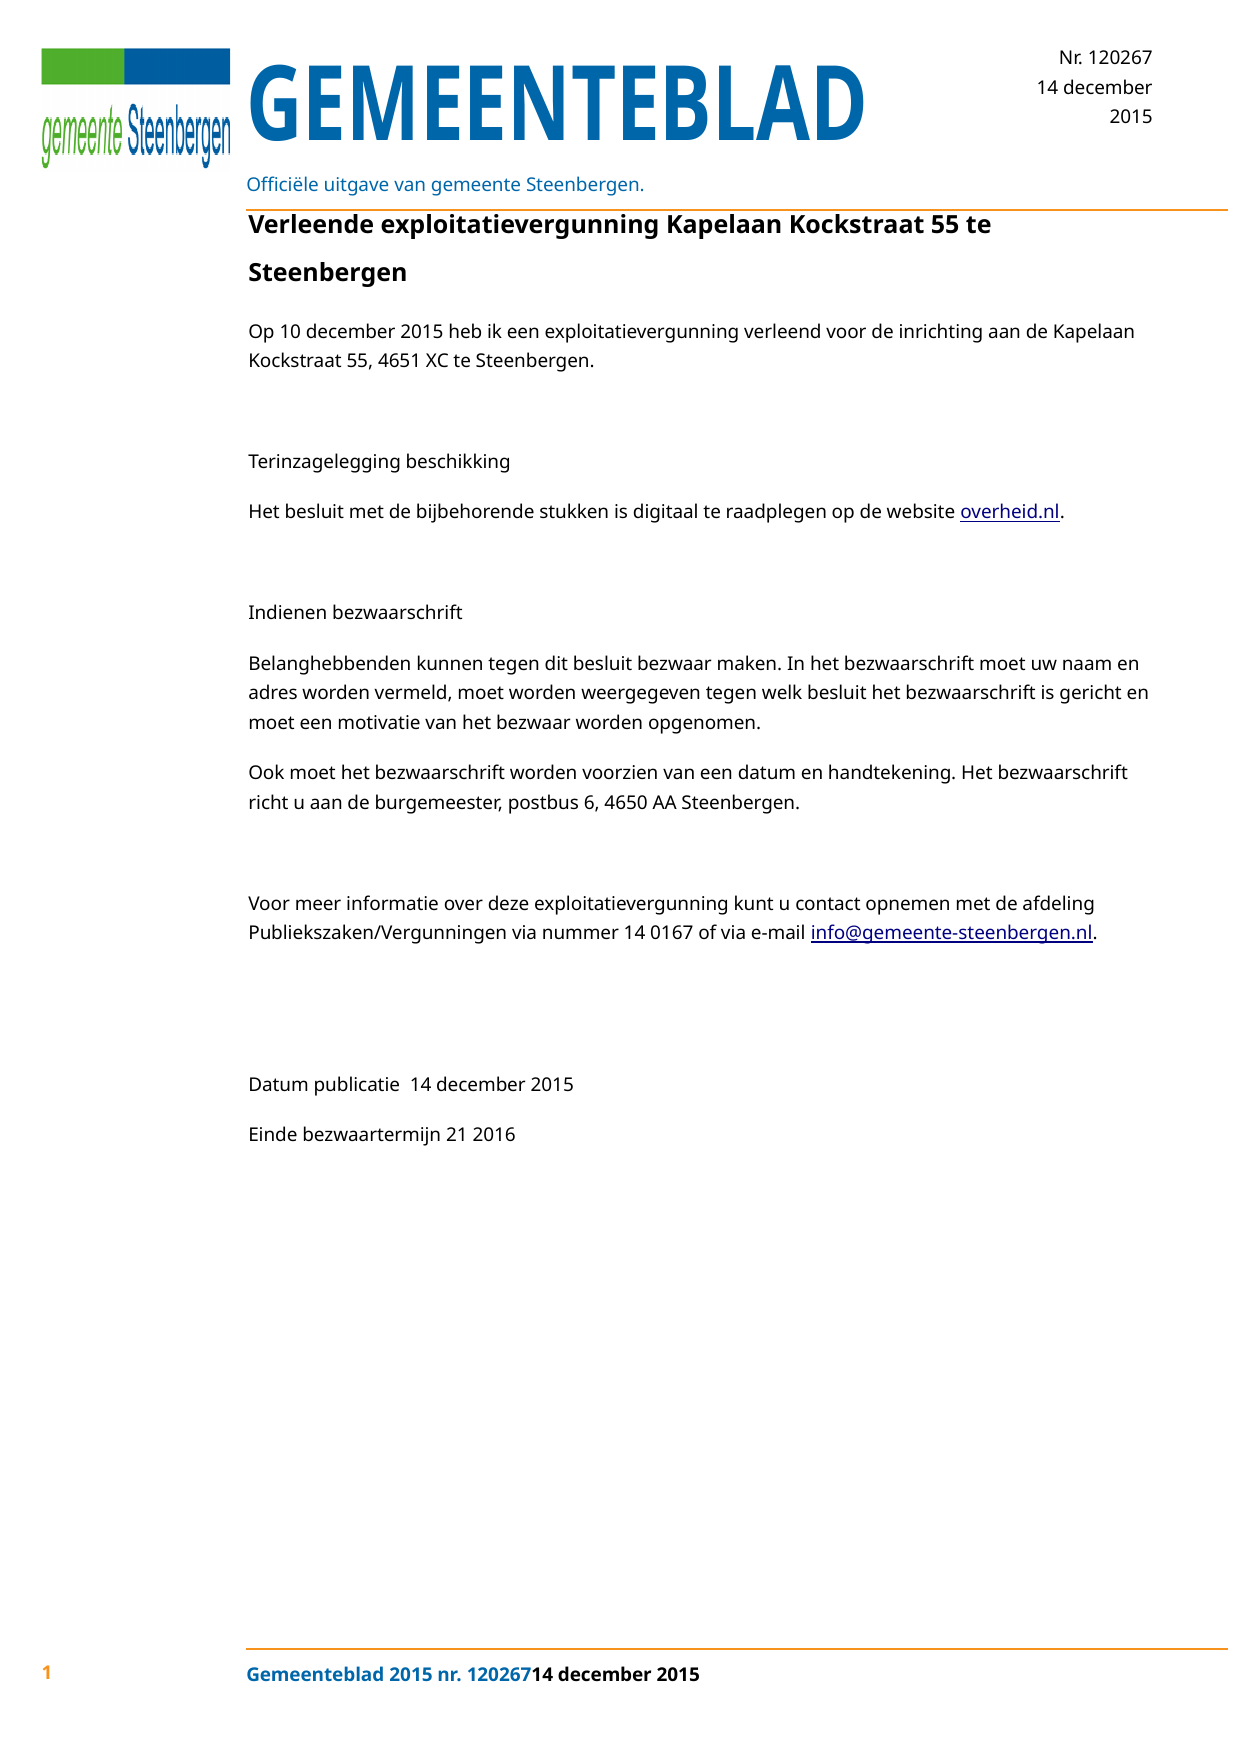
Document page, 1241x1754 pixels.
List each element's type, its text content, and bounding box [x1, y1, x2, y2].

text Terinzagelegging beschikking [248, 448, 1152, 474]
text Op 10 december 2015 heb ik een exploitatievergunning verleend voor de inrichting aan de Kapelaan Kockstraat 55, 4651 XC te Steenbergen. [248, 318, 1152, 373]
picture [41, 47, 231, 172]
text Belanghebbenden kunnen tegen dit besluit bezwaar maken. In het bezwaarschrift moet uw naam en adres worden vermeld, moet worden weergegeven tegen welk besluit het bezwaarschrift is gericht en moet een motivatie van het bezwaar worden opgenomen. [248, 650, 1152, 735]
text Indienen bezwaarschrift [248, 599, 1152, 625]
text Einde bezwaartermijn 21 2016 [248, 1121, 1152, 1147]
text Ook moet het bezwaarschrift worden voorzien van een datum en handtekening. Het bezwaarschrift richt u aan de burgemeester, postbus 6, 4650 AA Steenbergen. [248, 759, 1152, 815]
text ­ [248, 1020, 1152, 1046]
text Datum publicatie 14 december 2015 [248, 1071, 1152, 1097]
text Voor meer informatie over deze exploitatievergunning kunt u contact opnemen met de afdeling Publiekszaken/Vergunningen via nummer 14 0167 of via e-mail info@gemeente-steenbergen.nl. [248, 890, 1152, 945]
text Verleende exploitatievergunning Kapelaan Kockstraat 55 te Steenbergen [248, 211, 1152, 288]
text Het besluit met de bijbehorende stukken is digitaal te raadplegen op de website overheid.nl. [248, 499, 1152, 524]
